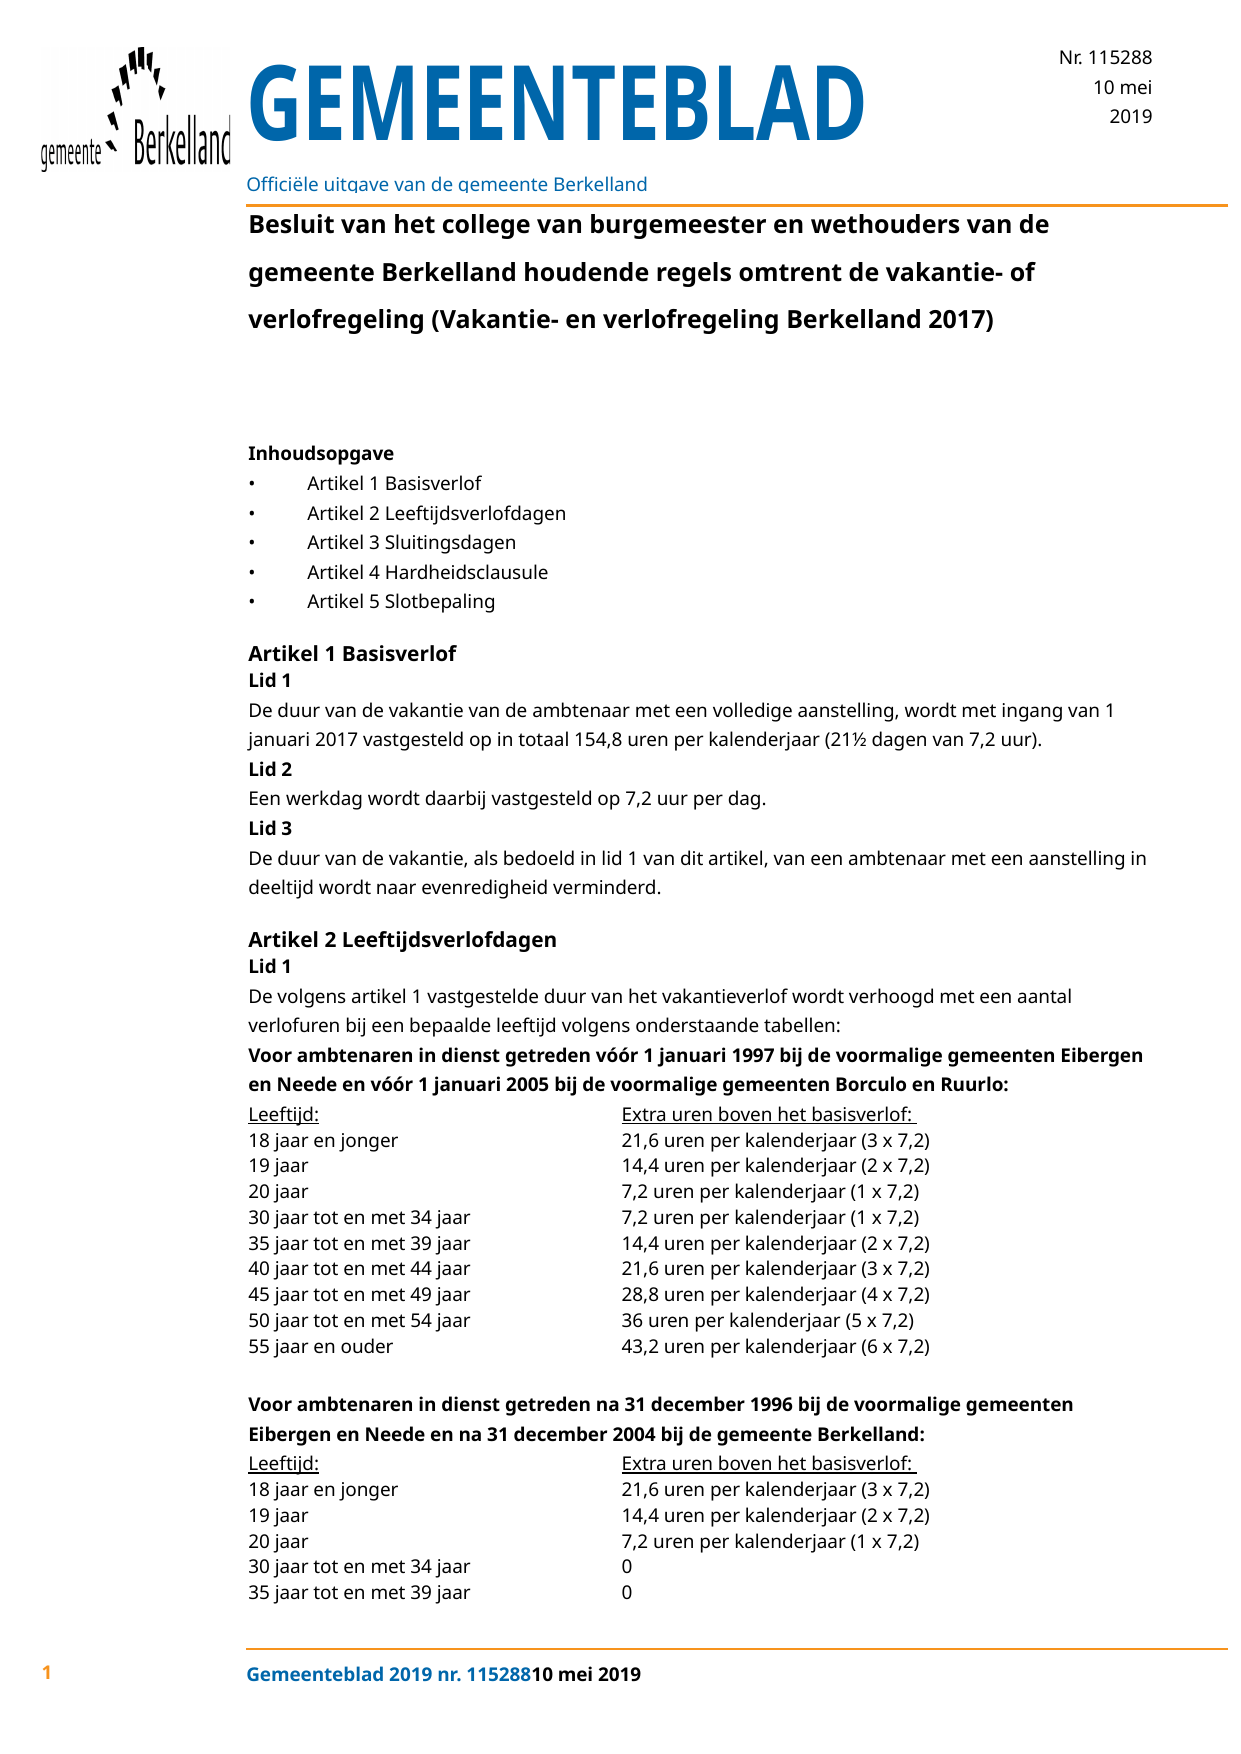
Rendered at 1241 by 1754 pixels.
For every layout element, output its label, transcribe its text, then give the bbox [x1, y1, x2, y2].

text De duur van de vakantie van de ambtenaar met een volledige aanstelling, wordt met ingang van 1 januari 2017 vastgesteld op in totaal 154,8 uren per kalenderjaar (21½ dagen van 7,2 uur). [248, 697, 1152, 752]
table_cell 36 uren per kalenderjaar (5 x 7,2) [621, 1307, 1152, 1333]
table_cell 28,8 uren per kalenderjaar (4 x 7,2) [621, 1281, 1152, 1307]
table_cell 35 jaar tot en met 39 jaar [248, 1230, 621, 1256]
text Lid 3 [248, 815, 1152, 841]
table_cell 21,6 uren per kalenderjaar (3 x 7,2) [621, 1256, 1152, 1281]
table_cell 30 jaar tot en met 34 jaar [248, 1204, 621, 1230]
table_cell 21,6 uren per kalenderjaar (3 x 7,2) [621, 1127, 1152, 1153]
table_cell 43,2 uren per kalenderjaar (6 x 7,2) [621, 1333, 1152, 1358]
list Artikel 1 Basisverlof [248, 470, 1152, 496]
table_cell 55 jaar en ouder [248, 1333, 621, 1358]
table_header Leeftijd: [248, 1451, 621, 1476]
table_cell 40 jaar tot en met 44 jaar [248, 1256, 621, 1281]
table_cell 14,4 uren per kalenderjaar (2 x 7,2) [621, 1153, 1152, 1178]
text Voor ambtenaren in dienst getreden vóór 1 januari 1997 bij de voormalige gemeenten Eibergen en Neede en vóór 1 januari 2005 bij de voormalige gemeenten Borculo en Ruurlo: [248, 1042, 1152, 1097]
table_cell 7,2 uren per kalenderjaar (1 x 7,2) [621, 1179, 1152, 1204]
text Artikel 2 Leeftijdsverlofdagen [248, 925, 1152, 953]
text Lid 1 [248, 953, 1152, 979]
picture [41, 47, 231, 172]
text De volgens artikel 1 vastgestelde duur van het vakantieverlof wordt verhoogd met een aantal verlofuren bij een bepaalde leeftijd volgens onderstaande tabellen: [248, 983, 1152, 1038]
list Artikel 3 Sluitingsdagen [248, 529, 1152, 555]
text Besluit van het college van burgemeester en wethouders van de gemeente Berkelland houdende regels omtrent de vakantie- of verlofregeling (Vakantie- en verlofregeling Berkelland 2017) [248, 207, 1152, 336]
table_cell 18 jaar en jonger [248, 1127, 621, 1153]
table_cell 14,4 uren per kalenderjaar (2 x 7,2) [621, 1230, 1152, 1256]
list Artikel 5 Slotbepaling [248, 588, 1152, 614]
table_cell 7,2 uren per kalenderjaar (1 x 7,2) [621, 1204, 1152, 1230]
text Inhoudsopgave [248, 441, 1152, 466]
text Artikel 1 Basisverlof [248, 639, 1152, 667]
table_cell 21,6 uren per kalenderjaar (3 x 7,2) [621, 1476, 1152, 1502]
table_cell 35 jaar tot en met 39 jaar [248, 1579, 621, 1605]
table_cell 20 jaar [248, 1528, 621, 1553]
table_cell 45 jaar tot en met 49 jaar [248, 1281, 621, 1307]
list Artikel 4 Hardheidsclausule [248, 559, 1152, 584]
text Lid 1 [248, 667, 1152, 693]
table_cell 30 jaar tot en met 34 jaar [248, 1554, 621, 1579]
table_cell 14,4 uren per kalenderjaar (2 x 7,2) [621, 1502, 1152, 1528]
table_cell 0 [621, 1554, 1152, 1579]
table_cell 0 [621, 1579, 1152, 1605]
text Lid 2 [248, 756, 1152, 782]
table_header Extra uren boven het basisverlof: [621, 1101, 1152, 1127]
table_cell 18 jaar en jonger [248, 1476, 621, 1502]
text Voor ambtenaren in dienst getreden na 31 december 1996 bij de voormalige gemeenten Eibergen en Neede en na 31 december 2004 bij de gemeente Berkelland: [248, 1391, 1152, 1447]
table_cell 19 jaar [248, 1502, 621, 1528]
table_cell 19 jaar [248, 1153, 621, 1178]
table_cell 7,2 uren per kalenderjaar (1 x 7,2) [621, 1528, 1152, 1553]
table_header Leeftijd: [248, 1101, 621, 1127]
table_cell 50 jaar tot en met 54 jaar [248, 1307, 621, 1333]
list Artikel 2 Leeftijdsverlofdagen [248, 500, 1152, 525]
text De duur van de vakantie, als bedoeld in lid 1 van dit artikel, van een ambtenaar met een aanstelling in deeltijd wordt naar evenredigheid verminderd. [248, 845, 1152, 900]
table_cell 20 jaar [248, 1179, 621, 1204]
text Een werkdag wordt daarbij vastgesteld op 7,2 uur per dag. [248, 786, 1152, 811]
table_header Extra uren boven het basisverlof: [621, 1451, 1152, 1476]
